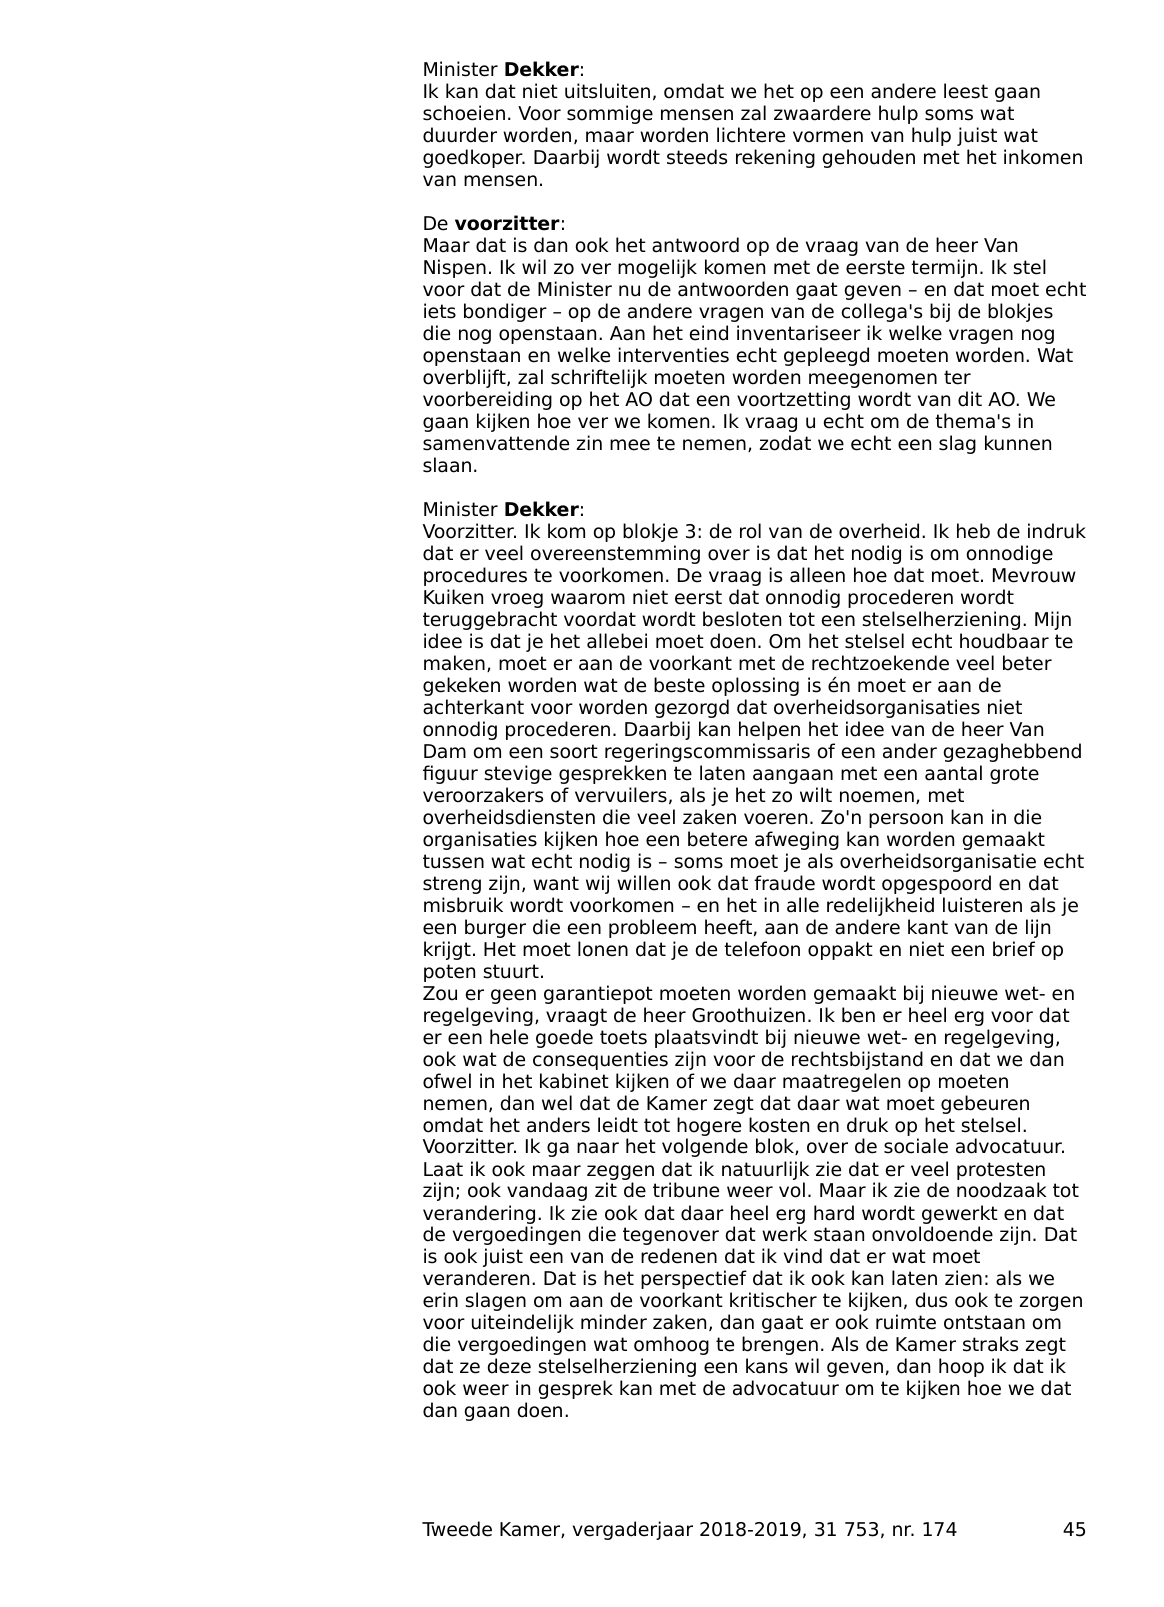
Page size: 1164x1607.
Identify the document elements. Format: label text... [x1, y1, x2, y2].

text Ik kan dat niet uitsluiten, omdat we het op een andere leest gaan schoeien. Voor sommige mensen zal zwaardere hulp soms wat duurder worden, maar worden lichtere vormen van hulp juist wat goedkoper. Daarbij wordt steeds rekening gehouden met het inkomen van mensen. [422, 81, 1087, 191]
text Voorzitter. Ik kom op blokje 3: de rol van de overheid. Ik heb de indruk dat er veel overeenstemming over is dat het nodig is om onnodige procedures te voorkomen. De vraag is alleen hoe dat moet. Mevrouw Kuiken vroeg waarom niet eerst dat onnodig procederen wordt teruggebracht voordat wordt besloten tot een stelselherziening. Mijn idee is dat je het allebei moet doen. Om het stelsel echt houdbaar te maken, moet er aan de voorkant met de rechtzoekende veel beter gekeken worden wat de beste oplossing is én moet er aan de achterkant voor worden gezorgd dat overheidsorganisaties niet onnodig procederen. Daarbij kan helpen het idee van de heer Van Dam om een soort regeringscommissaris of een ander gezaghebbend figuur stevige gesprekken te laten aangaan met een aantal grote veroorzakers of vervuilers, als je het zo wilt noemen, met overheidsdiensten die veel zaken voeren. Zo'n persoon kan in die organisaties kijken hoe een betere afweging kan worden gemaakt tussen wat echt nodig is – soms moet je als overheidsorganisatie echt streng zijn, want wij willen ook dat fraude wordt opgespoord en dat misbruik wordt voorkomen – en het in alle redelijkheid luisteren als je een burger die een probleem heeft, aan de andere kant van de lijn krijgt. Het moet lonen dat je de telefoon oppakt en niet een brief op poten stuurt. [422, 521, 1087, 983]
text Voorzitter. Ik ga naar het volgende blok, over de sociale advocatuur. Laat ik ook maar zeggen dat ik natuurlijk zie dat er veel protesten zijn; ook vandaag zit de tribune weer vol. Maar ik zie de noodzaak tot verandering. Ik zie ook dat daar heel erg hard wordt gewerkt en dat de vergoedingen die tegenover dat werk staan onvoldoende zijn. Dat is ook juist een van de redenen dat ik vind dat er wat moet veranderen. Dat is het perspectief dat ik ook kan laten zien: als we erin slagen om aan de voorkant kritischer te kijken, dus ook te zorgen voor uiteindelijk minder zaken, dan gaat er ook ruimte ontstaan om die vergoedingen wat omhoog te brengen. Als de Kamer straks zegt dat ze deze stelselherziening een kans wil geven, dan hoop ik dat ik ook weer in gesprek kan met de advocatuur om te kijken hoe we dat dan gaan doen. [422, 1136, 1087, 1422]
text Maar dat is dan ook het antwoord op de vraag van de heer Van Nispen. Ik wil zo ver mogelijk komen met de eerste termijn. Ik stel voor dat de Minister nu de antwoorden gaat geven – en dat moet echt iets bondiger – op de andere vragen van de collega's bij de blokjes die nog openstaan. Aan het eind inventariseer ik welke vragen nog openstaan en welke interventies echt gepleegd moeten worden. Wat overblijft, zal schriftelijk moeten worden meegenomen ter voorbereiding op het AO dat een voortzetting wordt van dit AO. We gaan kijken hoe ver we komen. Ik vraag u echt om de thema's in samenvattende zin mee te nemen, zodat we echt een slag kunnen slaan. [422, 235, 1087, 477]
text De voorzitter: [422, 213, 1087, 235]
text Zou er geen garantiepot moeten worden gemaakt bij nieuwe wet- en regelgeving, vraagt de heer Groothuizen. Ik ben er heel erg voor dat er een hele goede toets plaatsvindt bij nieuwe wet- en regelgeving, ook wat de consequenties zijn voor de rechtsbijstand en dat we dan ofwel in het kabinet kijken of we daar maatregelen op moeten nemen, dan wel dat de Kamer zegt dat daar wat moet gebeuren omdat het anders leidt tot hogere kosten en druk op het stelsel. [422, 983, 1087, 1136]
text Minister Dekker: [422, 59, 1087, 81]
text Minister Dekker: [422, 499, 1087, 521]
